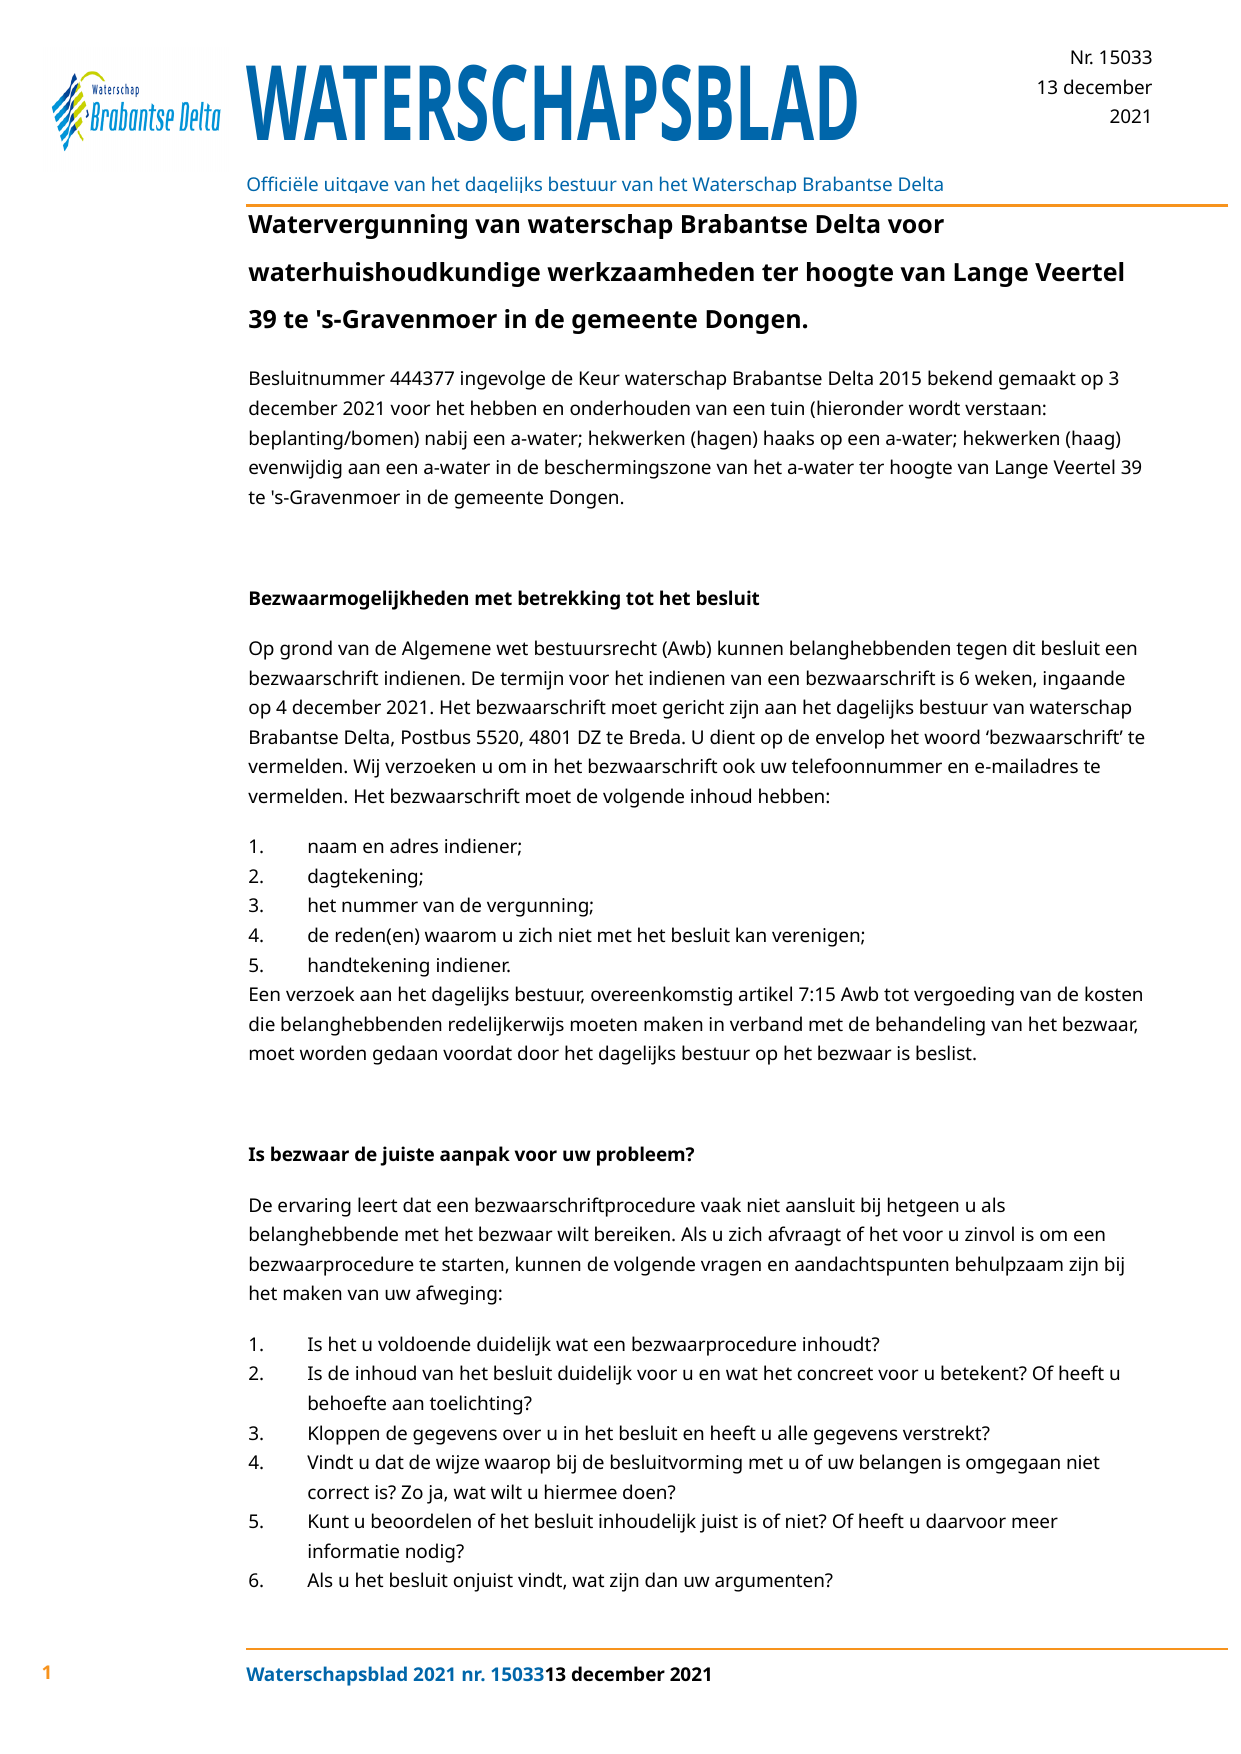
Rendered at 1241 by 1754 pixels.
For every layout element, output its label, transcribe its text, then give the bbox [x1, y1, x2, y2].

list dagtekening; [248, 863, 1152, 889]
list de reden(en) waarom u zich niet met het besluit kan verenigen; [248, 922, 1152, 948]
text Bezwaarmogelijkheden met betrekking tot het besluit [248, 585, 1152, 610]
picture [41, 47, 231, 172]
text Watervergunning van waterschap Brabantse Delta voor waterhuishoudkundige werkzaamheden ter hoogte van Lange Veertel 39 te 's-Gravenmoer in de gemeente Dongen. [248, 207, 1152, 336]
list naam en adres indiener; [248, 833, 1152, 859]
list Is de inhoud van het besluit duidelijk voor u en wat het concreet voor u betekent? Of heeft u behoefte aan toelichting? [248, 1361, 1152, 1416]
list Vindt u dat de wijze waarop bij de besluitvorming met u of uw belangen is omgegaan niet correct is? Zo ja, wat wilt u hiermee doen? [248, 1449, 1152, 1504]
list Kunt u beoordelen of het besluit inhoudelijk juist is of niet? Of heeft u daarvoor meer informatie nodig? [248, 1508, 1152, 1564]
list Als u het besluit onjuist vindt, wat zijn dan uw argumenten? [248, 1568, 1152, 1593]
text Is bezwaar de juiste aanpak voor uw probleem? [248, 1141, 1152, 1167]
text De ervaring leert dat een bezwaarschriftprocedure vaak niet aansluit bij hetgeen u als belanghebbende met het bezwaar wilt bereiken. Als u zich afvraagt of het voor u zinvol is om een bezwaarprocedure te starten, kunnen de volgende vragen en aandachtspunten behulpzaam zijn bij het maken van uw afweging: [248, 1192, 1152, 1306]
text Een verzoek aan het dagelijks bestuur, overeenkomstig artikel 7:15 Awb tot vergoeding van de kosten die belanghebbenden redelijkerwijs moeten maken in verband met de behandeling van het bezwaar, moet worden gedaan voordat door het dagelijks bestuur op het bezwaar is beslist. [248, 981, 1152, 1066]
text Op grond van de Algemene wet bestuursrecht (Awb) kunnen belanghebbenden tegen dit besluit een bezwaarschrift indienen. De termijn voor het indienen van een bezwaarschrift is 6 weken, ingaande op 4 december 2021. Het bezwaarschrift moet gericht zijn aan het dagelijks bestuur van waterschap Brabantse Delta, Postbus 5520, 4801 DZ te Breda. U dient op de envelop het woord ‘bezwaarschrift’ te vermelden. Wij verzoeken u om in het bezwaarschrift ook uw telefoonnummer en e‑mailadres te vermelden. Het bezwaarschrift moet de volgende inhoud hebben: [248, 635, 1152, 809]
list handtekening indiener. [248, 952, 1152, 977]
list Is het u voldoende duidelijk wat een bezwaarprocedure inhoudt? [248, 1331, 1152, 1357]
text Besluitnummer 444377 ingevolge de Keur waterschap Brabantse Delta 2015 bekend gemaakt op 3 december 2021 voor het hebben en onderhouden van een tuin (hieronder wordt verstaan: beplanting/bomen) nabij een a-water; hekwerken (hagen) haaks op een a-water; hekwerken (haag) evenwijdig aan een a-water in de beschermingszone van het a-water ter hoogte van Lange Veertel 39 te 's-Gravenmoer in de gemeente Dongen. [248, 366, 1152, 509]
list Kloppen de gegevens over u in het besluit en heeft u alle gegevens verstrekt? [248, 1420, 1152, 1445]
list het nummer van de vergunning; [248, 893, 1152, 918]
